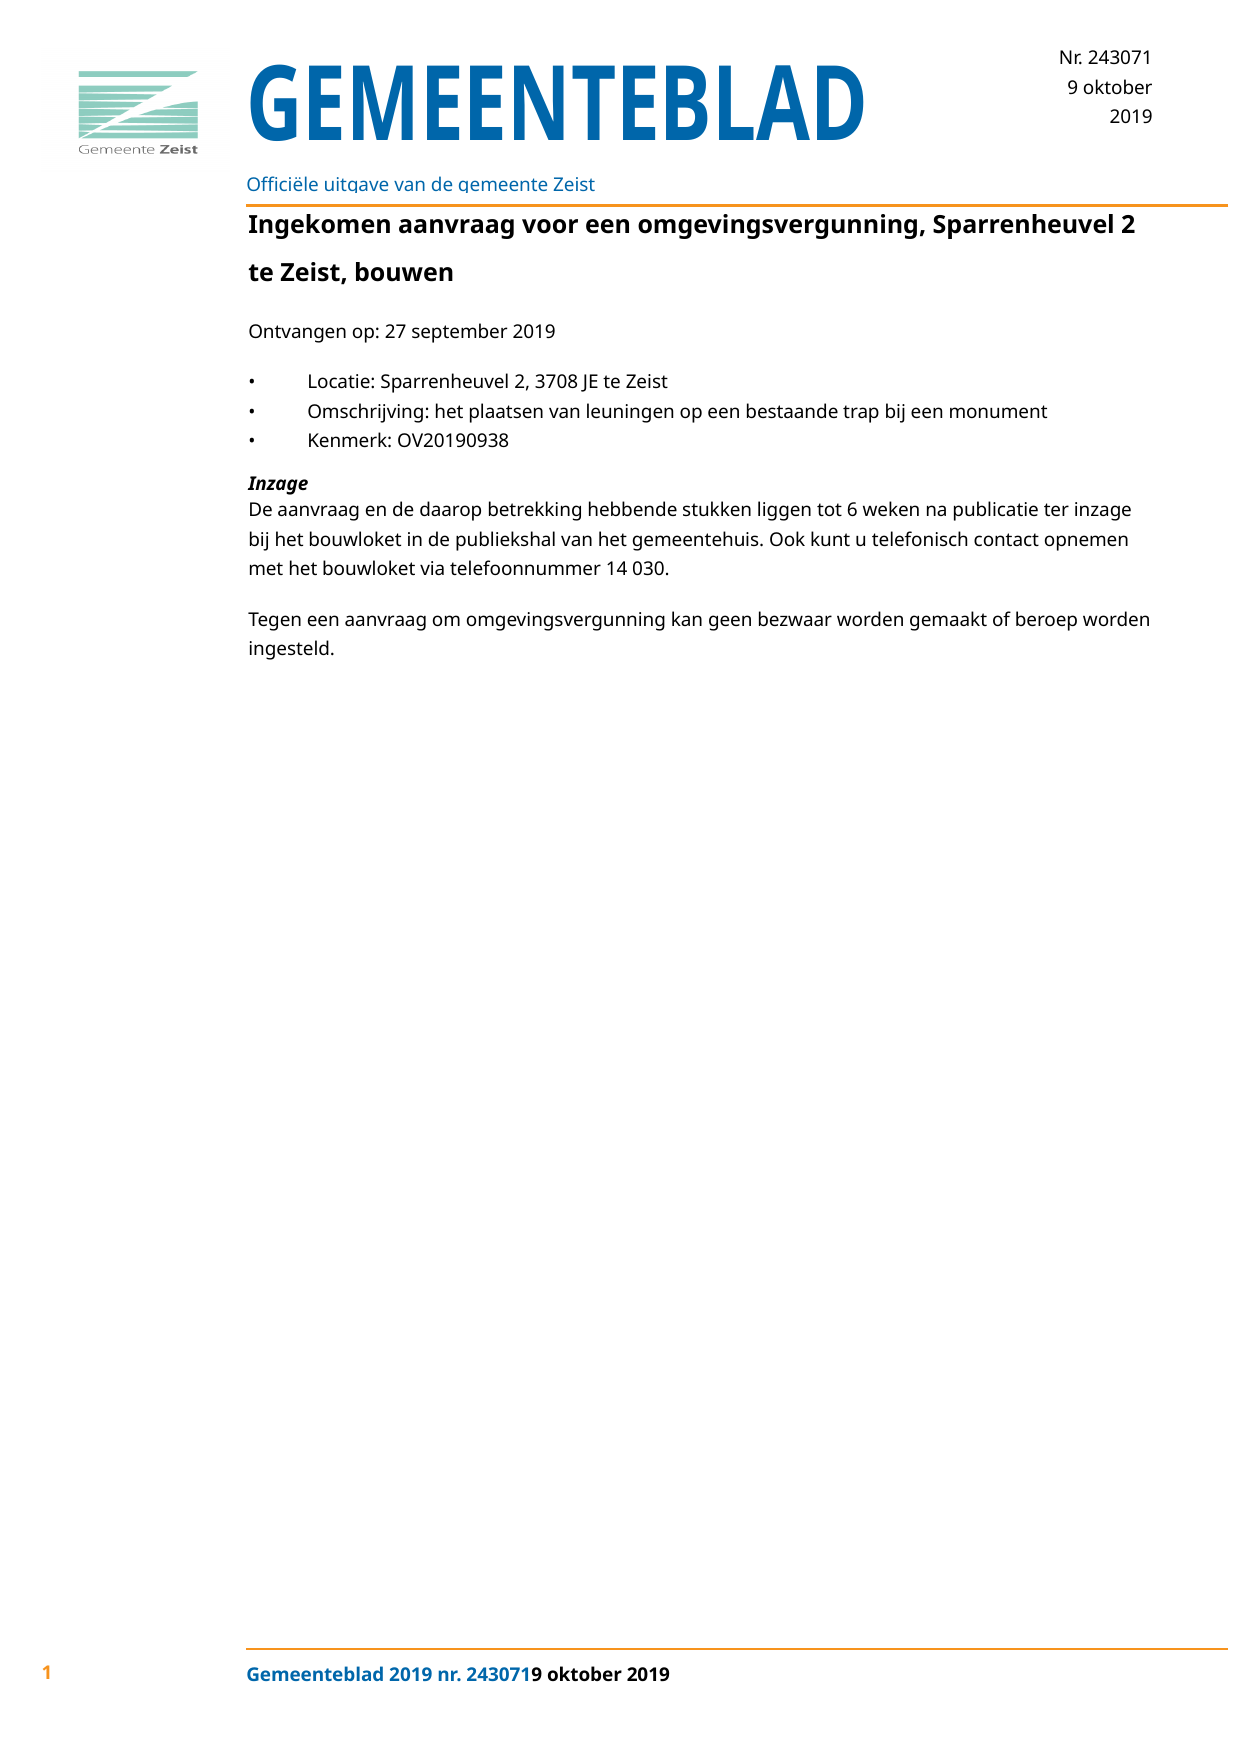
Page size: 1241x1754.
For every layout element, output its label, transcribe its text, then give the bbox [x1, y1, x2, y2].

text Inzage [248, 471, 1152, 496]
list Kenmerk: OV20190938 [248, 427, 1152, 453]
text Ingekomen aanvraag voor een omgevingsvergunning, Sparrenheuvel 2 te Zeist, bouwen [248, 207, 1152, 288]
list Locatie: Sparrenheuvel 2, 3708 JE te Zeist [248, 368, 1152, 394]
text Tegen een aanvraag om omgevingsvergunning kan geen bezwaar worden gemaakt of beroep worden ingesteld. [248, 606, 1152, 661]
text Ontvangen op: 27 september 2019 [248, 318, 1152, 344]
list Omschrijving: het plaatsen van leuningen op een bestaande trap bij een monument [248, 398, 1152, 424]
picture [41, 47, 231, 172]
text De aanvraag en de daarop betrekking hebbende stukken liggen tot 6 weken na publicatie ter inzage bij het bouwloket in de publiekshal van het gemeentehuis. Ook kunt u telefonisch contact opnemen met het bouwloket via telefoonnummer 14 030. [248, 496, 1152, 581]
